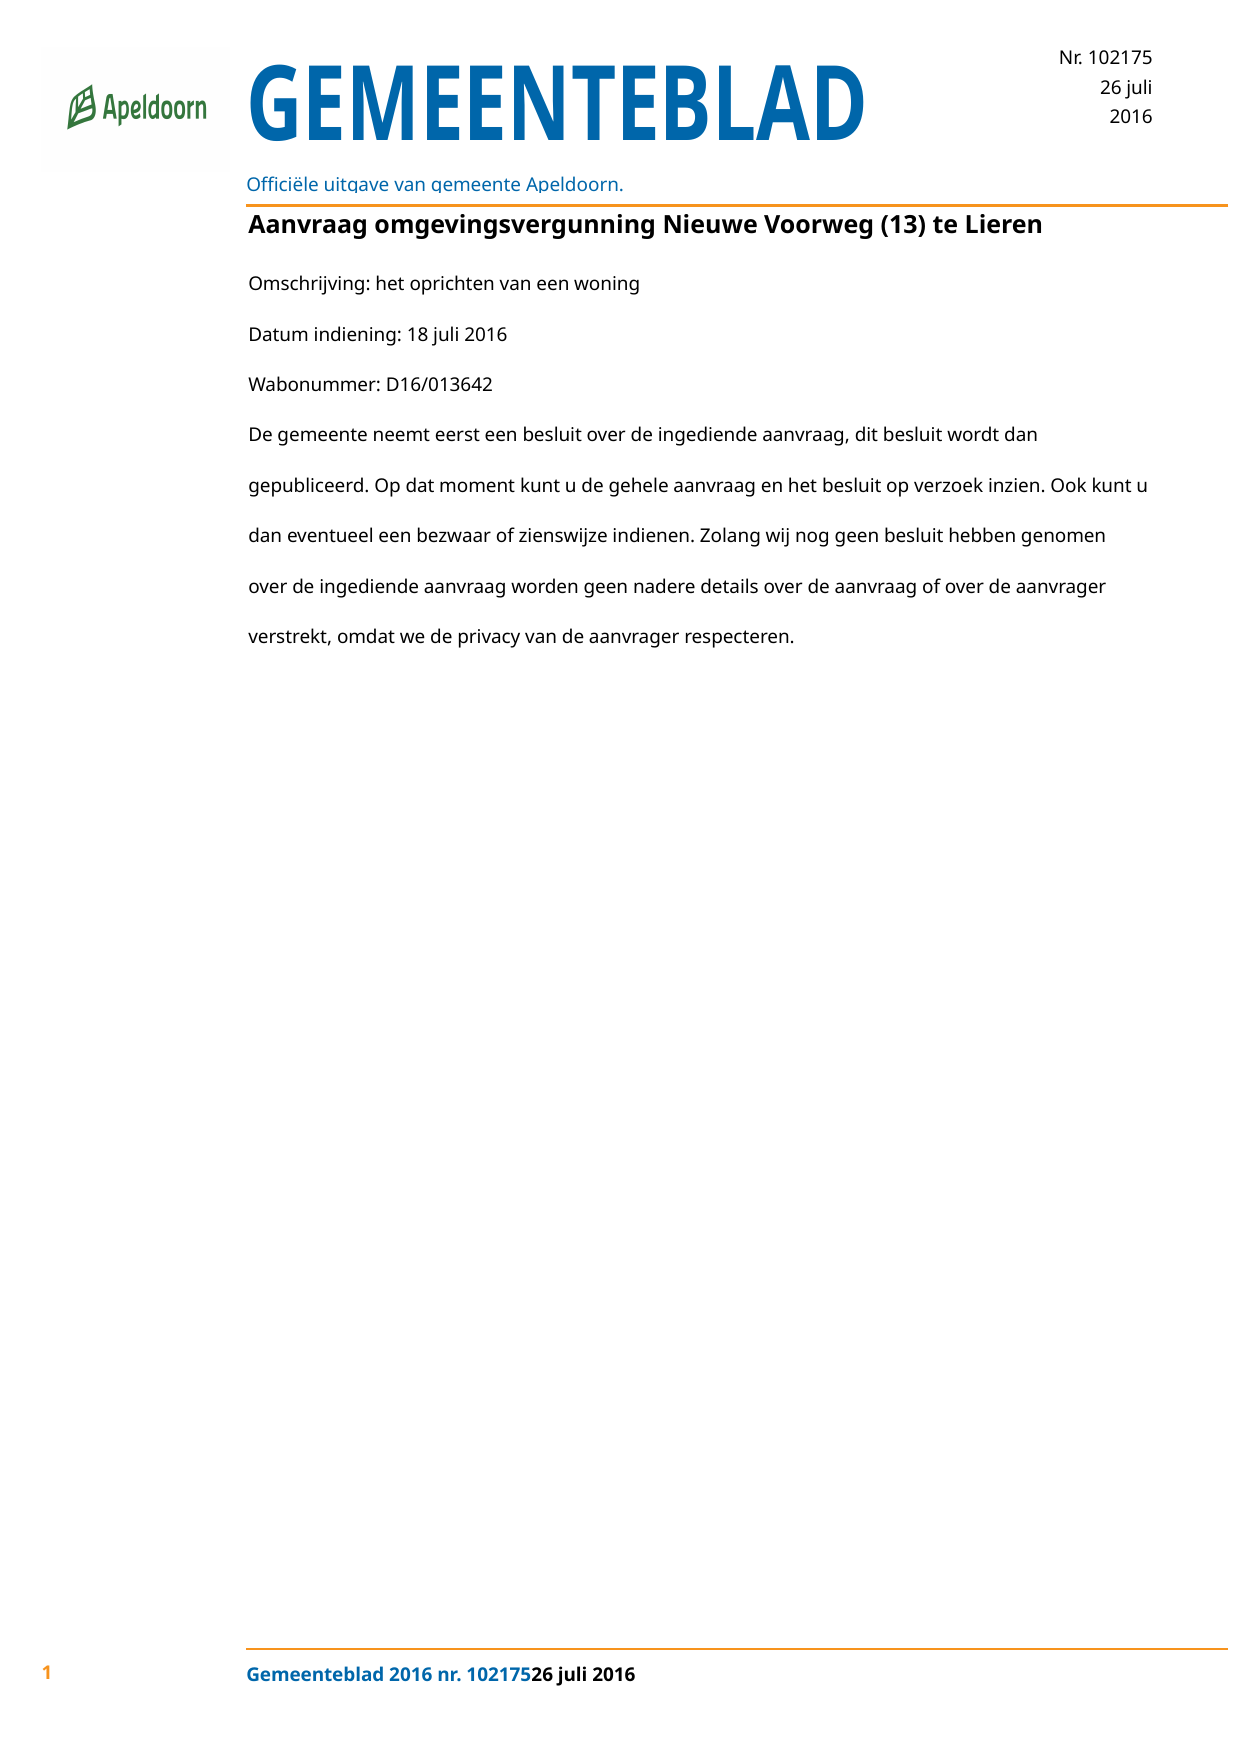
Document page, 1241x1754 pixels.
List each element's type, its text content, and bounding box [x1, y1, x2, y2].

text Wabonummer: D16/013642 [248, 371, 1152, 397]
text gepubliceerd. Op dat moment kunt u de gehele aanvraag en het besluit op verzoek inzien. Ook kunt u [248, 472, 1152, 498]
text De gemeente neemt eerst een besluit over de ingediende aanvraag, dit besluit wordt dan [248, 422, 1152, 447]
text Omschrijving: het oprichten van een woning [248, 270, 1152, 296]
text over de ingediende aanvraag worden geen nadere details over de aanvraag of over de aanvrager [248, 573, 1152, 598]
text dan eventueel een bezwaar of zienswijze indienen. Zolang wij nog geen besluit hebben genomen [248, 522, 1152, 548]
picture [41, 47, 231, 172]
text Aanvraag omgevingsvergunning Nieuwe Voorweg (13) te Lieren [248, 207, 1152, 241]
text Datum indiening: 18 juli 2016 [248, 321, 1152, 346]
text verstrekt, omdat we de privacy van de aanvrager respecteren. [248, 623, 1152, 649]
